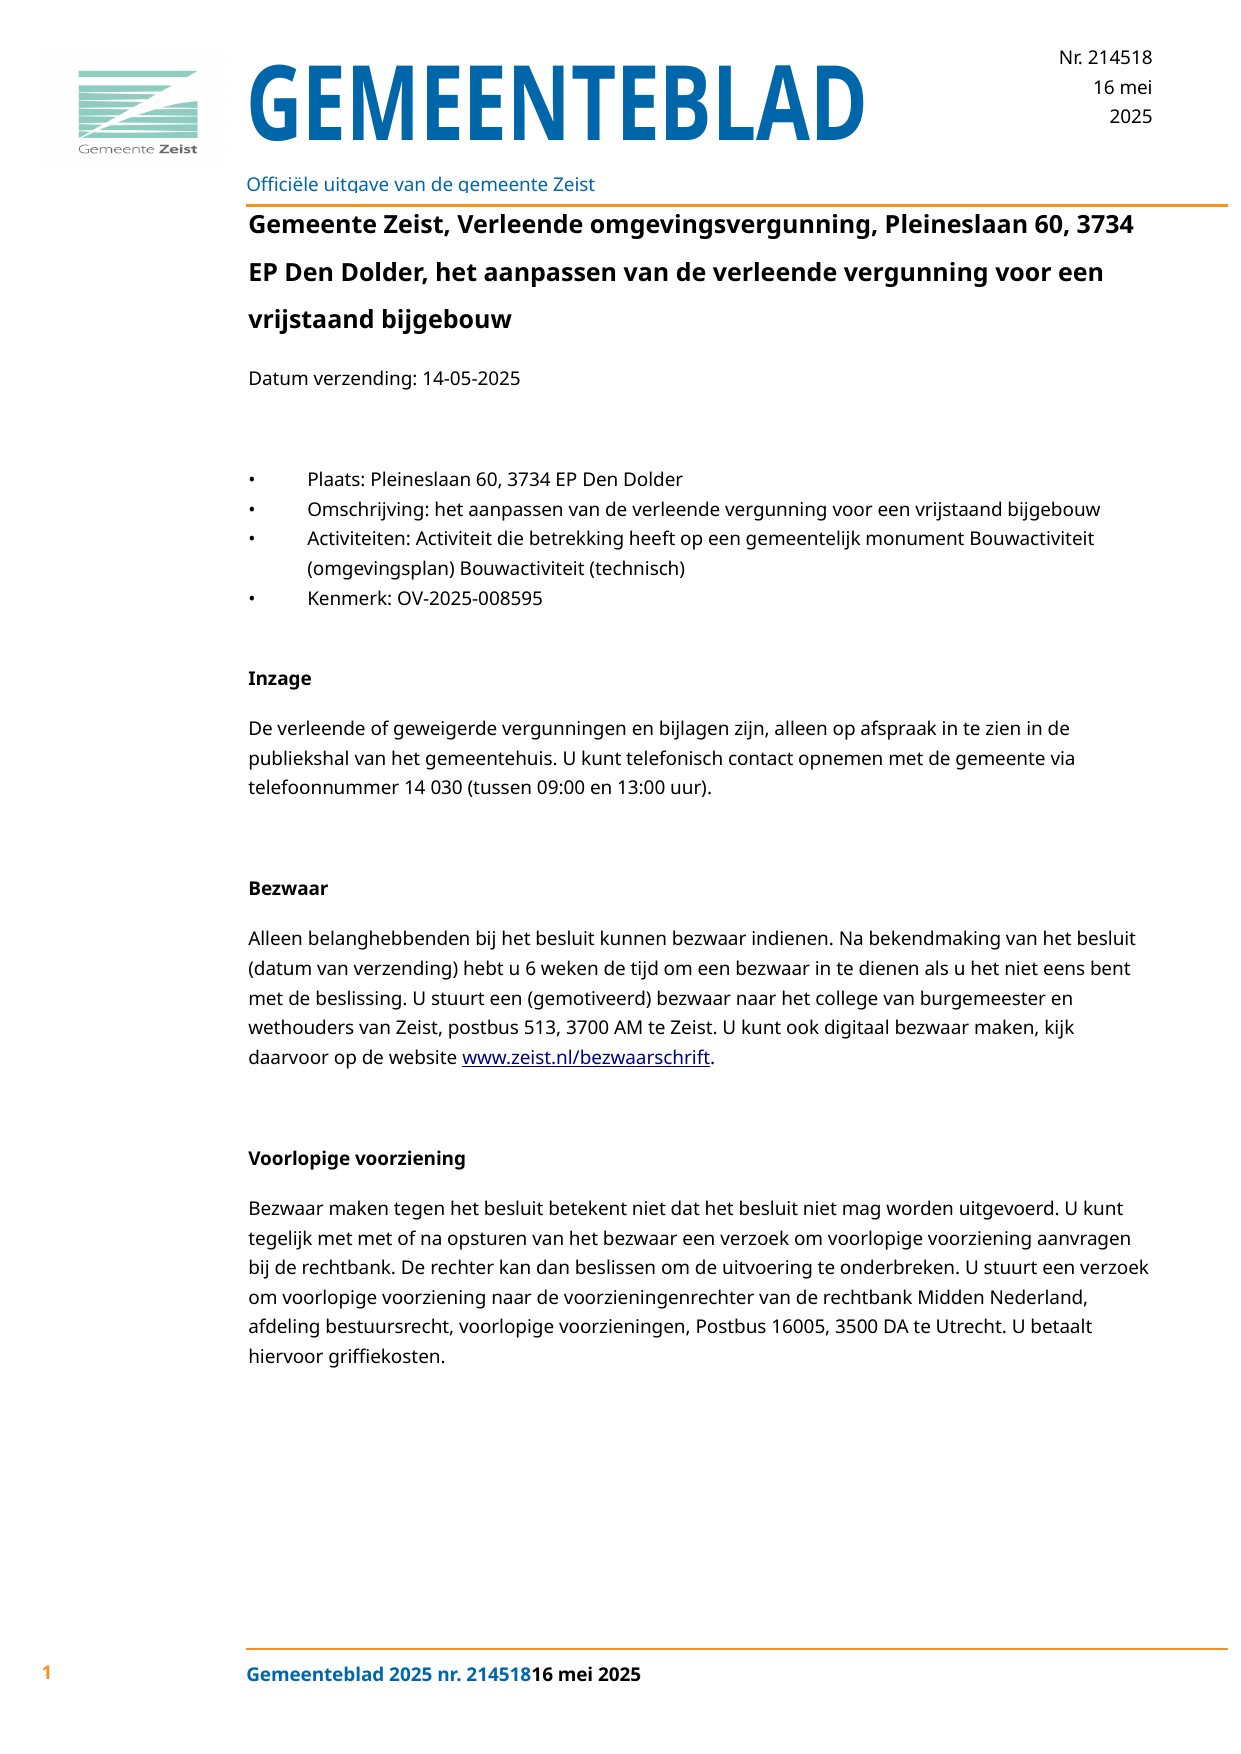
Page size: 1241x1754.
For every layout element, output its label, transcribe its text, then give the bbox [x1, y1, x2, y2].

list Activiteiten: Activiteit die betrekking heeft op een gemeentelijk monument Bouwactiviteit (omgevingsplan) Bouwactiviteit (technisch) [248, 526, 1152, 581]
text Alleen belanghebbenden bij het besluit kunnen bezwaar indienen. Na bekendmaking van het besluit (datum van verzending) hebt u 6 weken de tijd om een bezwaar in te dienen als u het niet eens bent met de beslissing. U stuurt een (gemotiveerd) bezwaar naar het college van burgemeester en wethouders van Zeist, postbus 513, 3700 AM te Zeist. U kunt ook digitaal bezwaar maken, kijk daarvoor op de website www.zeist.nl/bezwaarschrift. [248, 926, 1152, 1069]
text Bezwaar maken tegen het besluit betekent niet dat het besluit niet mag worden uitgevoerd. U kunt tegelijk met met of na opsturen van het bezwaar een verzoek om voorlopige voorziening aanvragen bij de rechtbank. De rechter kan dan beslissen om de uitvoering te onderbreken. U stuurt een verzoek om voorlopige voorziening naar de voorzieningenrechter van de rechtbank Midden Nederland, afdeling bestuursrecht, voorlopige voorzieningen, Postbus 16005, 3500 DA te Utrecht. U betaalt hiervoor griffiekosten. [248, 1195, 1152, 1369]
text Gemeente Zeist, Verleende omgevingsvergunning, Pleineslaan 60, 3734 EP Den Dolder, het aanpassen van de verleende vergunning voor een vrijstaand bijgebouw [248, 207, 1152, 336]
list Kenmerk: OV-2025-008595 [248, 585, 1152, 610]
text Inzage [248, 665, 1152, 690]
text Datum verzending: 14-05-2025 [248, 366, 1152, 391]
text De verleende of geweigerde vergunningen en bijlagen zijn, alleen op afspraak in te zien in de publiekshal van het gemeentehuis. U kunt telefonisch contact opnemen met de gemeente via telefoonnummer 14 030 (tussen 09:00 en 13:00 uur). [248, 715, 1152, 800]
list Plaats: Pleineslaan 60, 3734 EP Den Dolder [248, 466, 1152, 492]
text Bezwaar [248, 875, 1152, 901]
picture [41, 47, 231, 172]
list Omschrijving: het aanpassen van de verleende vergunning voor een vrijstaand bijgebouw [248, 496, 1152, 522]
text Voorlopige voorziening [248, 1145, 1152, 1170]
